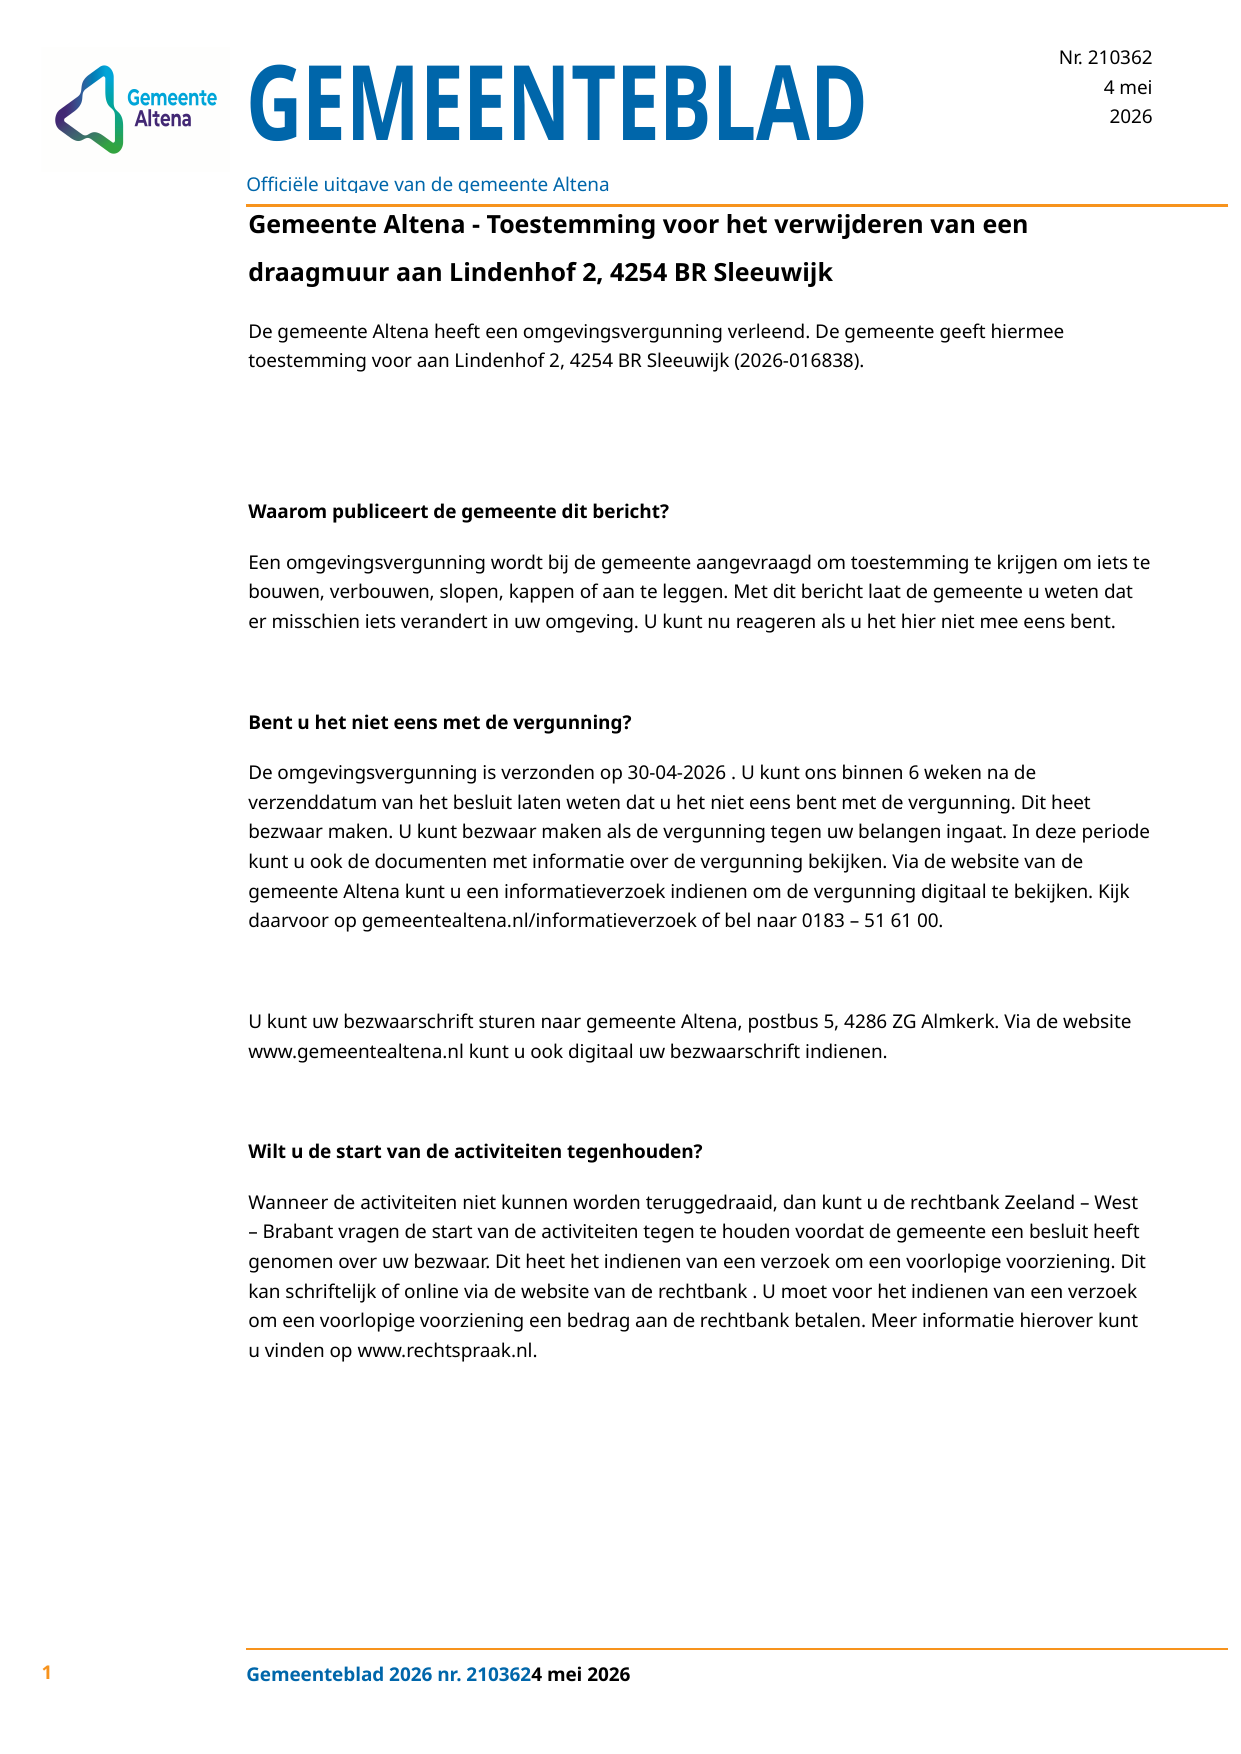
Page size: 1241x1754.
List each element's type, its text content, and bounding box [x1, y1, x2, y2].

text De omgevingsvergunning is verzonden op 30-04-2026 . U kunt ons binnen 6 weken na de verzenddatum van het besluit laten weten dat u het niet eens bent met de vergunning. Dit heet bezwaar maken. U kunt bezwaar maken als de vergunning tegen uw belangen ingaat. In deze periode kunt u ook de documenten met informatie over de vergunning bekijken. Via de website van de gemeente Altena kunt u een informatieverzoek indienen om de vergunning digitaal te bekijken. Kijk daarvoor op gemeentealtena.nl/informatieverzoek of bel naar 0183 – 51 61 00. [248, 759, 1152, 933]
text Wilt u de start van de activiteiten tegenhouden? [248, 1139, 1152, 1164]
picture [41, 47, 231, 172]
text Wanneer de activiteiten niet kunnen worden teruggedraaid, dan kunt u de rechtbank Zeeland – West – Brabant vragen de start van de activiteiten tegen te houden voordat de gemeente een besluit heeft genomen over uw bezwaar. Dit heet het indienen van een verzoek om een voorlopige voorziening. Dit kan schriftelijk of online via de website van de rechtbank . U moet voor het indienen van een verzoek om een voorlopige voorziening een bedrag aan de rechtbank betalen. Meer informatie hierover kunt u vinden op www.rechtspraak.nl. [248, 1189, 1152, 1363]
text De gemeente Altena heeft een omgevingsvergunning verleend. De gemeente geeft hiermee toestemming voor aan Lindenhof 2, 4254 BR Sleeuwijk (2026-016838). [248, 318, 1152, 373]
text U kunt uw bezwaarschrift sturen naar gemeente Altena, postbus 5, 4286 ZG Almkerk. Via de website www.gemeentealtena.nl kunt u ook digitaal uw bezwaarschrift indienen. [248, 1008, 1152, 1064]
text Bent u het niet eens met de vergunning? [248, 709, 1152, 735]
text Gemeente Altena - Toestemming voor het verwijderen van een draagmuur aan Lindenhof 2, 4254 BR Sleeuwijk [248, 207, 1152, 288]
text Waarom publiceert de gemeente dit bericht? [248, 499, 1152, 524]
text Een omgevingsvergunning wordt bij de gemeente aangevraagd om toestemming te krijgen om iets te bouwen, verbouwen, slopen, kappen of aan te leggen. Met dit bericht laat de gemeente u weten dat er misschien iets verandert in uw omgeving. U kunt nu reageren als u het hier niet mee eens bent. [248, 549, 1152, 634]
